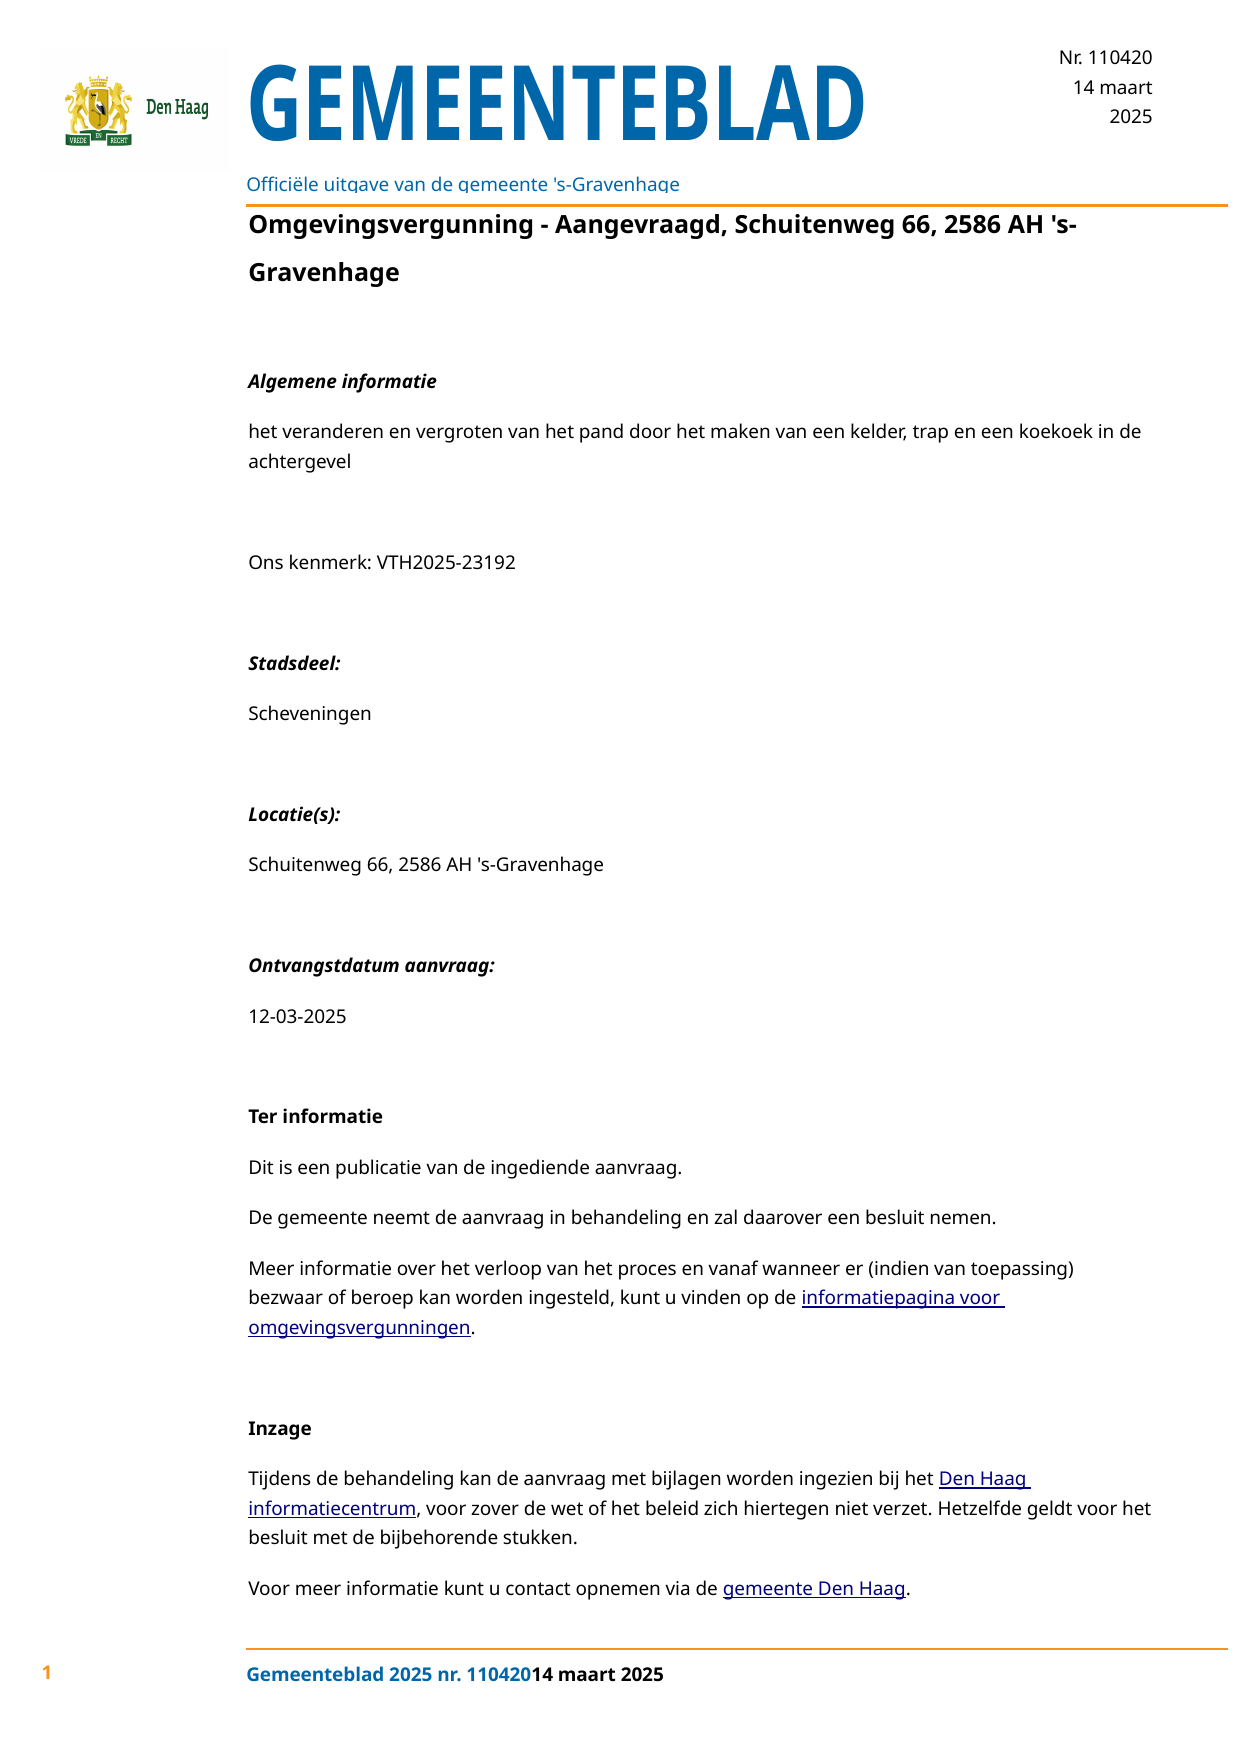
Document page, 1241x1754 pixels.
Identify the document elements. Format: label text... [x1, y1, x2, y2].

text Algemene informatie [248, 368, 1152, 394]
text Voor meer informatie kunt u contact opnemen via de gemeente Den Haag. [248, 1575, 1152, 1601]
text De gemeente neemt de aanvraag in behandeling en zal daarover een besluit nemen. [248, 1204, 1152, 1230]
text Ons kenmerk: VTH2025-23192 [248, 549, 1152, 575]
text Dit is een publicatie van de ingediende aanvraag. [248, 1154, 1152, 1180]
text Meer informatie over het verloop van het proces en vanaf wanneer er (indien van toepassing) bezwaar of beroep kan worden ingesteld, kunt u vinden op de informatiepagina voor omgevingsvergunningen. [248, 1255, 1152, 1340]
text Tijdens de behandeling kan de aanvraag met bijlagen worden ingezien bij het Den Haag informatiecentrum, voor zover de wet of het beleid zich hiertegen niet verzet. Hetzelfde geldt voor het besluit met de bijbehorende stukken. [248, 1465, 1152, 1550]
text Ter informatie [248, 1104, 1152, 1129]
text Inzage [248, 1415, 1152, 1441]
text Ontvangstdatum aanvraag: [248, 952, 1152, 978]
text Stadsdeel: [248, 650, 1152, 676]
text Scheveningen [248, 700, 1152, 726]
text Omgevingsvergunning - Aangevraagd, Schuitenweg 66, 2586 AH 's-Gravenhage [248, 207, 1152, 288]
picture [41, 47, 231, 172]
text Locatie(s): [248, 801, 1152, 827]
text Schuitenweg 66, 2586 AH 's-Gravenhage [248, 852, 1152, 877]
text 12-03-2025 [248, 1003, 1152, 1029]
text het veranderen en vergroten van het pand door het maken van een kelder, trap en een koekoek in de achtergevel [248, 419, 1152, 474]
